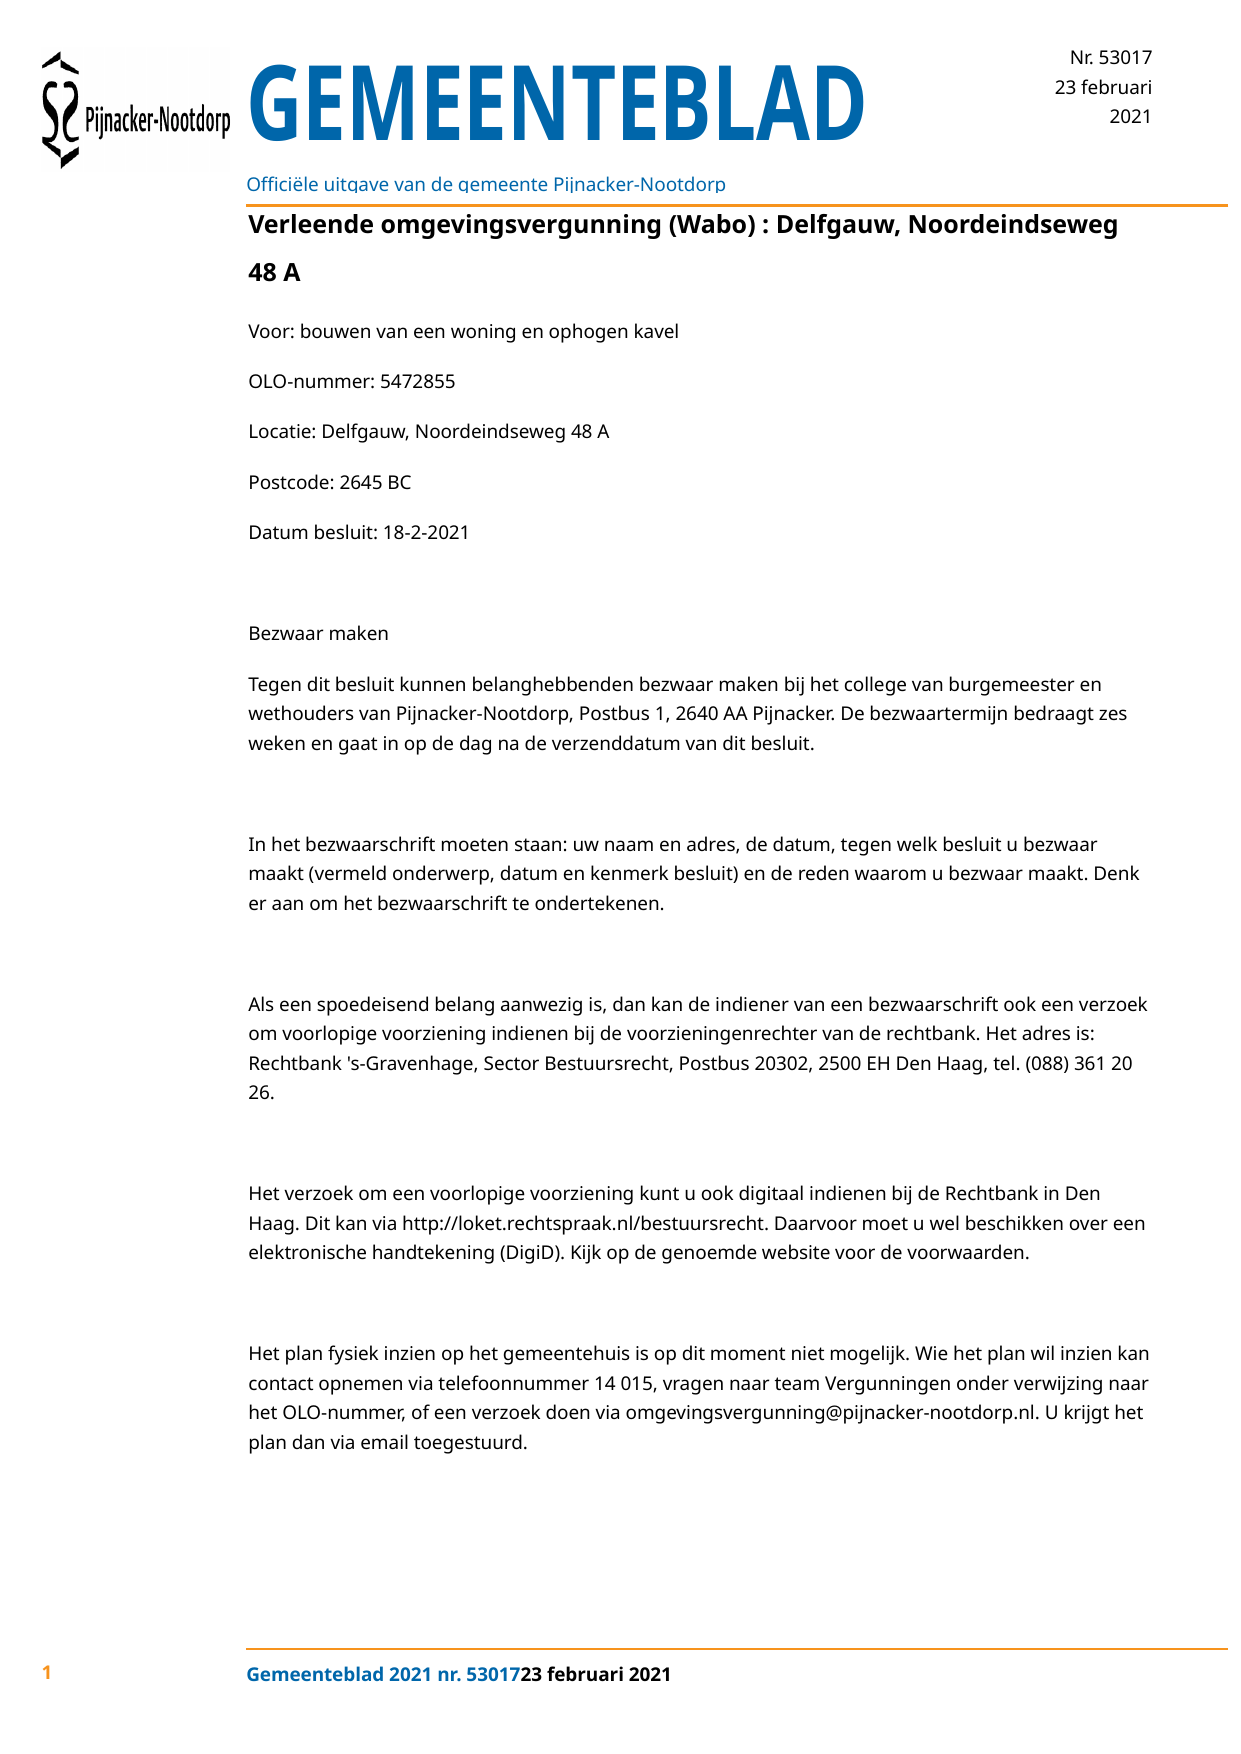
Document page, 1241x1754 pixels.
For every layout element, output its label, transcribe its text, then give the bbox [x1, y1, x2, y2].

text Bezwaar maken [248, 620, 1152, 646]
text Het plan fysiek inzien op het gemeentehuis is op dit moment niet mogelijk. Wie het plan wil inzien kan contact opnemen via telefoonnummer 14 015, vragen naar team Vergunningen onder verwijzing naar het OLO-nummer, of een verzoek doen via omgevingsvergunning@pijnacker-nootdorp.nl. U krijgt het plan dan via email toegestuurd. [248, 1340, 1152, 1455]
text Tegen dit besluit kunnen belanghebbenden bezwaar maken bij het college van burgemeester en wethouders van Pijnacker-Nootdorp, Postbus 1, 2640 AA Pijnacker. De bezwaartermijn bedraagt zes weken en gaat in op de dag na de verzenddatum van dit besluit. [248, 671, 1152, 756]
text OLO-nummer: 5472855 [248, 368, 1152, 394]
text Voor: bouwen van een woning en ophogen kavel [248, 318, 1152, 344]
text In het bezwaarschrift moeten staan: uw naam en adres, de datum, tegen welk besluit u bezwaar maakt (vermeld onderwerp, datum en kenmerk besluit) en de reden waarom u bezwaar maakt. Denk er aan om het bezwaarschrift te ondertekenen. [248, 831, 1152, 916]
text Als een spoedeisend belang aanwezig is, dan kan de indiener van een bezwaarschrift ook een verzoek om voorlopige voorziening indienen bij de voorzieningenrechter van de rechtbank. Het adres is: Rechtbank 's-Gravenhage, Sector Bestuursrecht, Postbus 20302, 2500 EH Den Haag, tel. (088) 361 20 26. [248, 991, 1152, 1105]
text Locatie: Delfgauw, Noordeindseweg 48 A [248, 419, 1152, 444]
text Postcode: 2645 BC [248, 469, 1152, 495]
text Verleende omgevingsvergunning (Wabo) : Delfgauw, Noordeindseweg 48 A [248, 207, 1152, 288]
text Het verzoek om een voorlopige voorziening kunt u ook digitaal indienen bij de Rechtbank in Den Haag. Dit kan via http://loket.rechtspraak.nl/bestuursrecht. Daarvoor moet u wel beschikken over een elektronische handtekening (DigiD). Kijk op de genoemde website voor de voorwaarden. [248, 1180, 1152, 1265]
text Datum besluit: 18-2-2021 [248, 519, 1152, 545]
picture [41, 47, 231, 172]
